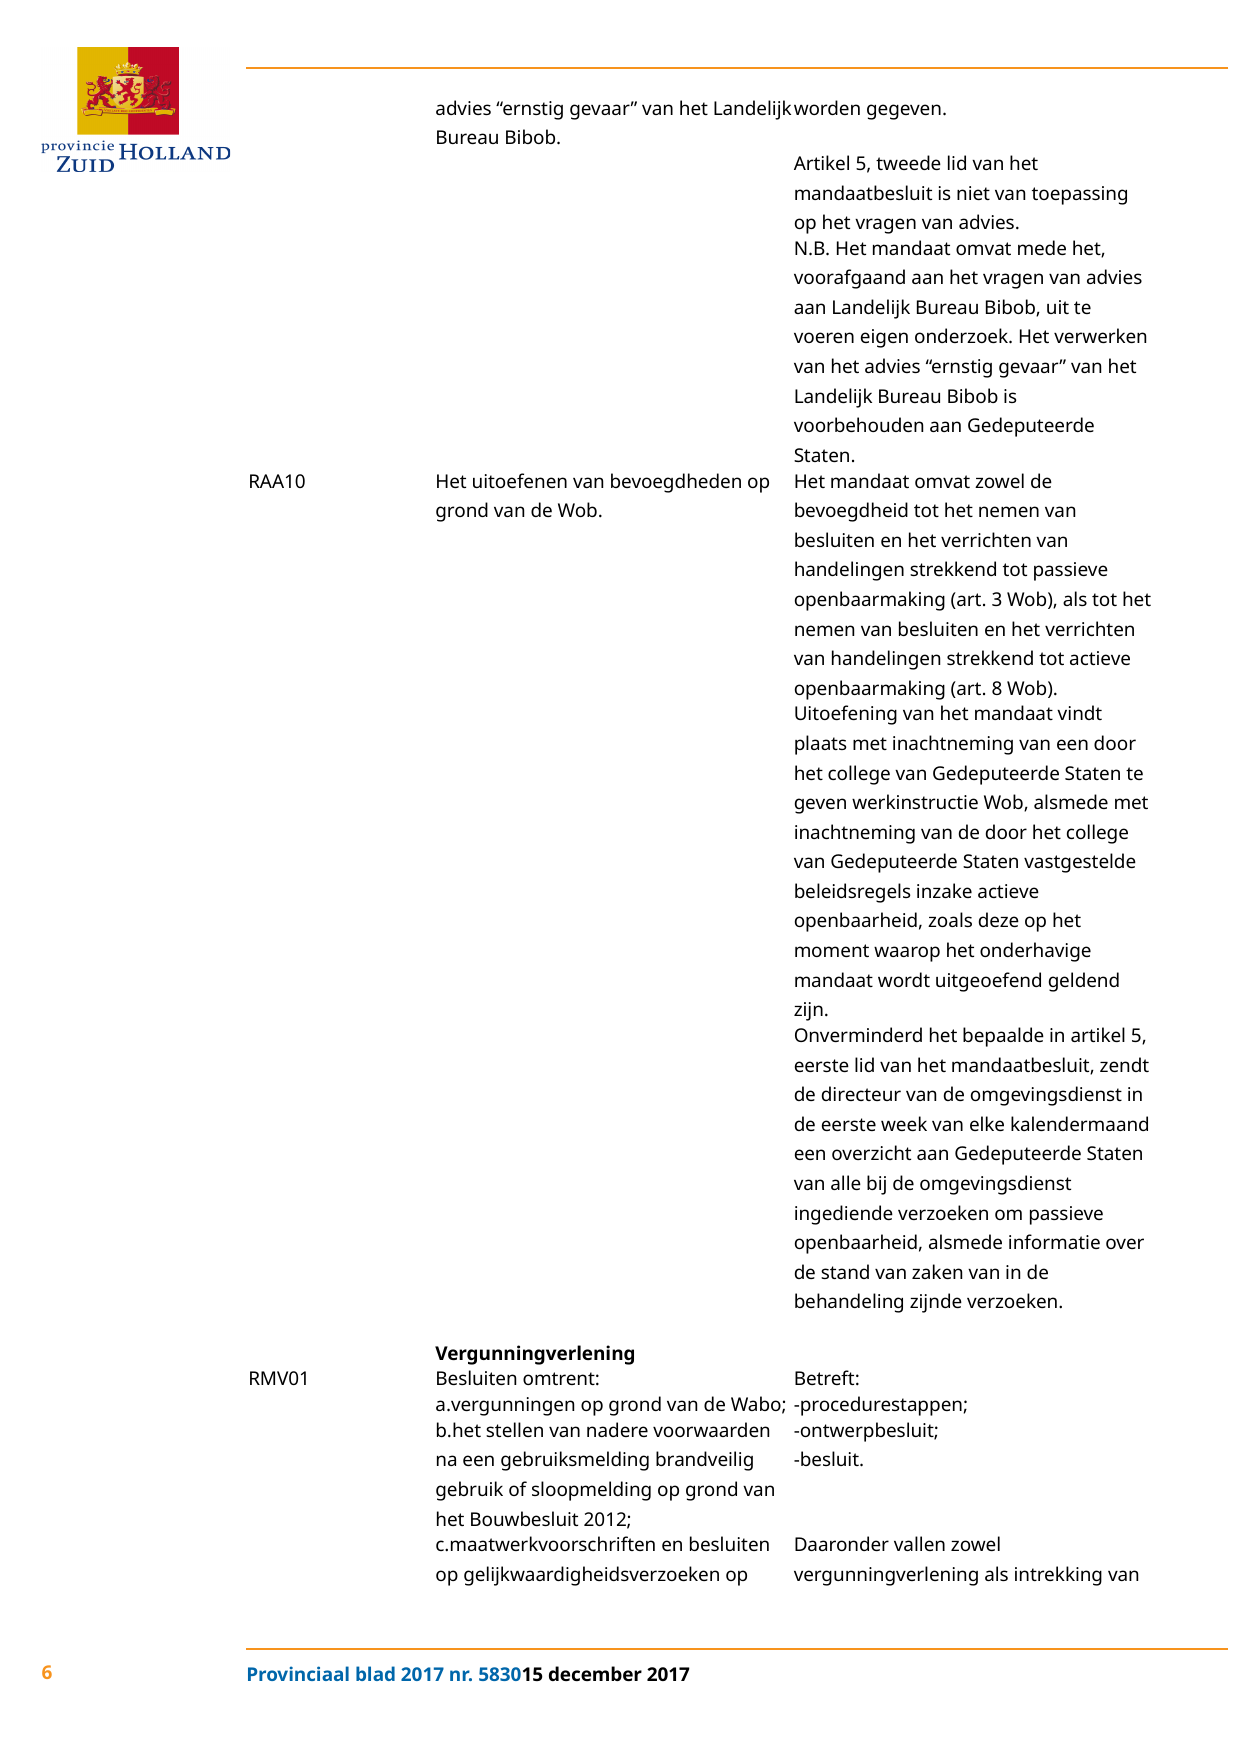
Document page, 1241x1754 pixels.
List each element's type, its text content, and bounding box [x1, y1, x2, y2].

table_cell N.B. Het mandaat omvat mede het, voorafgaand aan het vragen van advies aan Landelijk Bureau Bibob, uit te voeren eigen onderzoek. Het verwerken van het advies “ernstig gevaar” van het Landelijk Bureau Bibob is voorbehouden aan Gedeputeerde Staten. [794, 235, 1152, 468]
table_cell [435, 1022, 793, 1314]
table_cell -ontwerpbesluit; -besluit. [794, 1417, 1152, 1532]
table_cell Daaronder vallen zowel vergunningverlening als intrekking van [794, 1532, 1152, 1587]
table_cell [248, 1022, 435, 1314]
table_cell Besluiten omtrent: [435, 1366, 793, 1391]
table_cell Het uitoefenen van bevoegdheden op grond van de Wob. [435, 468, 793, 701]
table_cell Artikel 5, tweede lid van het mandaatbesluit is niet van toepassing op het vragen van advies. [794, 150, 1152, 235]
table_cell [435, 150, 793, 235]
table_cell [248, 701, 435, 1022]
table_cell [248, 1391, 435, 1417]
table_cell [248, 1417, 435, 1532]
table_cell worden gegeven. [794, 95, 1152, 150]
table_cell a.vergunningen op grond van de Wabo; [435, 1391, 793, 1417]
table_cell [248, 95, 435, 150]
table_cell [248, 1340, 435, 1366]
picture [41, 47, 231, 172]
table_cell RMV01 [248, 1366, 435, 1391]
table_cell [435, 235, 793, 468]
table_cell [435, 1314, 793, 1340]
table_cell [248, 235, 435, 468]
table_cell Betreft: [794, 1366, 1152, 1391]
table_cell Het mandaat omvat zowel de bevoegdheid tot het nemen van besluiten en het verrichten van handelingen strekkend tot passieve openbaarmaking (art. 3 Wob), als tot het nemen van besluiten en het verrichten van handelingen strekkend tot actieve openbaarmaking (art. 8 Wob). [794, 468, 1152, 701]
table_cell Vergunningverlening [435, 1340, 793, 1366]
table_cell Onverminderd het bepaalde in artikel 5, eerste lid van het mandaatbesluit, zendt de directeur van de omgevingsdienst in de eerste week van elke kalendermaand een overzicht aan Gedeputeerde Staten van alle bij de omgevingsdienst ingediende verzoeken om passieve openbaarheid, alsmede informatie over de stand van zaken van in de behandeling zijnde verzoeken. [794, 1022, 1152, 1314]
table_cell [248, 1532, 435, 1587]
table_cell [435, 701, 793, 1022]
table_cell RAA10 [248, 468, 435, 701]
table_cell [248, 1314, 435, 1340]
table_cell [794, 1314, 1152, 1340]
table_cell b.het stellen van nadere voorwaarden na een gebruiksmelding brandveilig gebruik of sloopmelding op grond van het Bouwbesluit 2012; [435, 1417, 793, 1532]
table_cell [248, 150, 435, 235]
table_cell advies “ernstig gevaar” van het Landelijk Bureau Bibob. [435, 95, 793, 150]
table_cell c.maatwerkvoorschriften en besluiten op gelijkwaardigheidsverzoeken op [435, 1532, 793, 1587]
table_cell Uitoefening van het mandaat vindt plaats met inachtneming van een door het college van Gedeputeerde Staten te geven werkinstructie Wob, alsmede met inachtneming van de door het college van Gedeputeerde Staten vastgestelde beleidsregels inzake actieve openbaarheid, zoals deze op het moment waarop het onderhavige mandaat wordt uitgeoefend geldend zijn. [794, 701, 1152, 1022]
table_cell [794, 1340, 1152, 1366]
table_cell -procedurestappen; [794, 1391, 1152, 1417]
